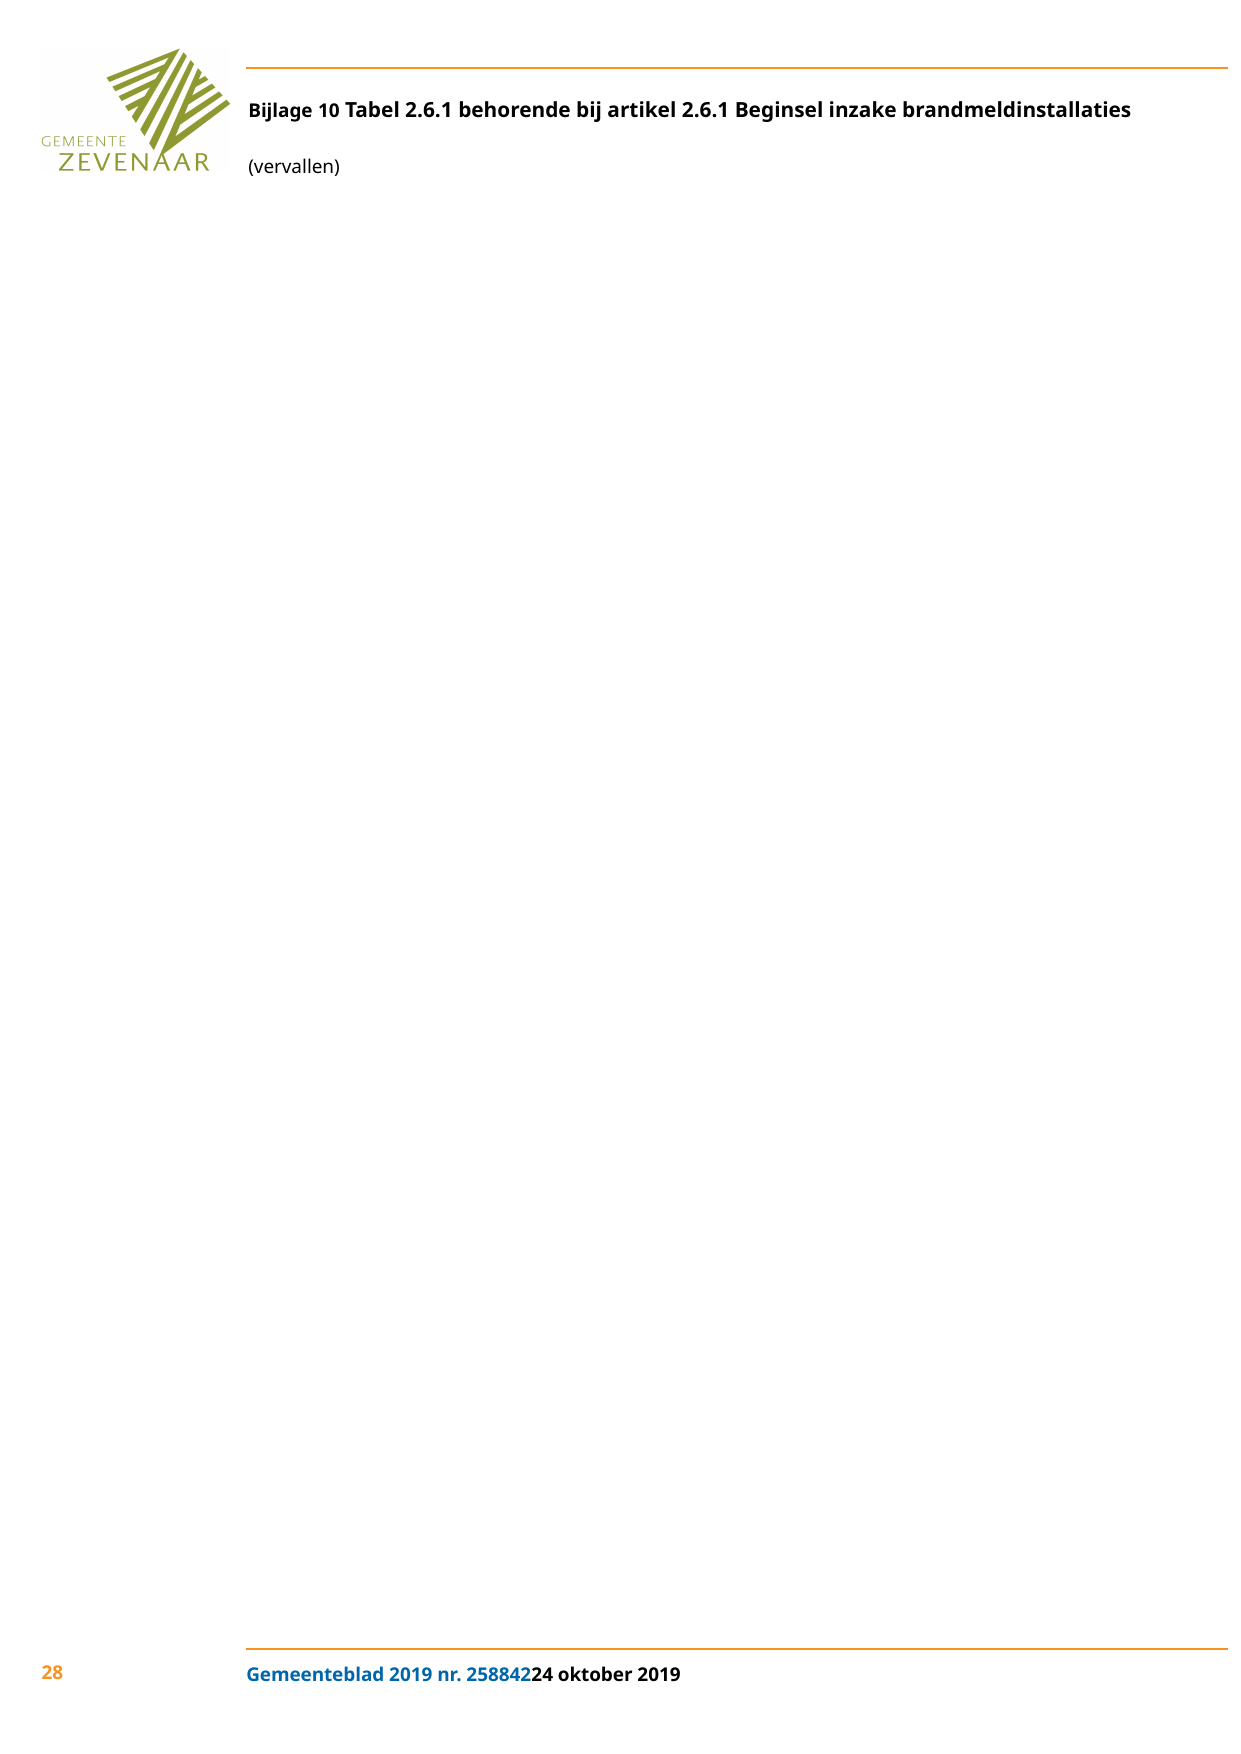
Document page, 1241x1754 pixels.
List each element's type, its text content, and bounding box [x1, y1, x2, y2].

text (vervallen) [248, 153, 1152, 179]
text Bijlage 10 Tabel 2.6.1 behorende bij artikel 2.6.1 Beginsel inzake brandmeldinstallaties [248, 95, 1152, 123]
picture [41, 47, 231, 172]
